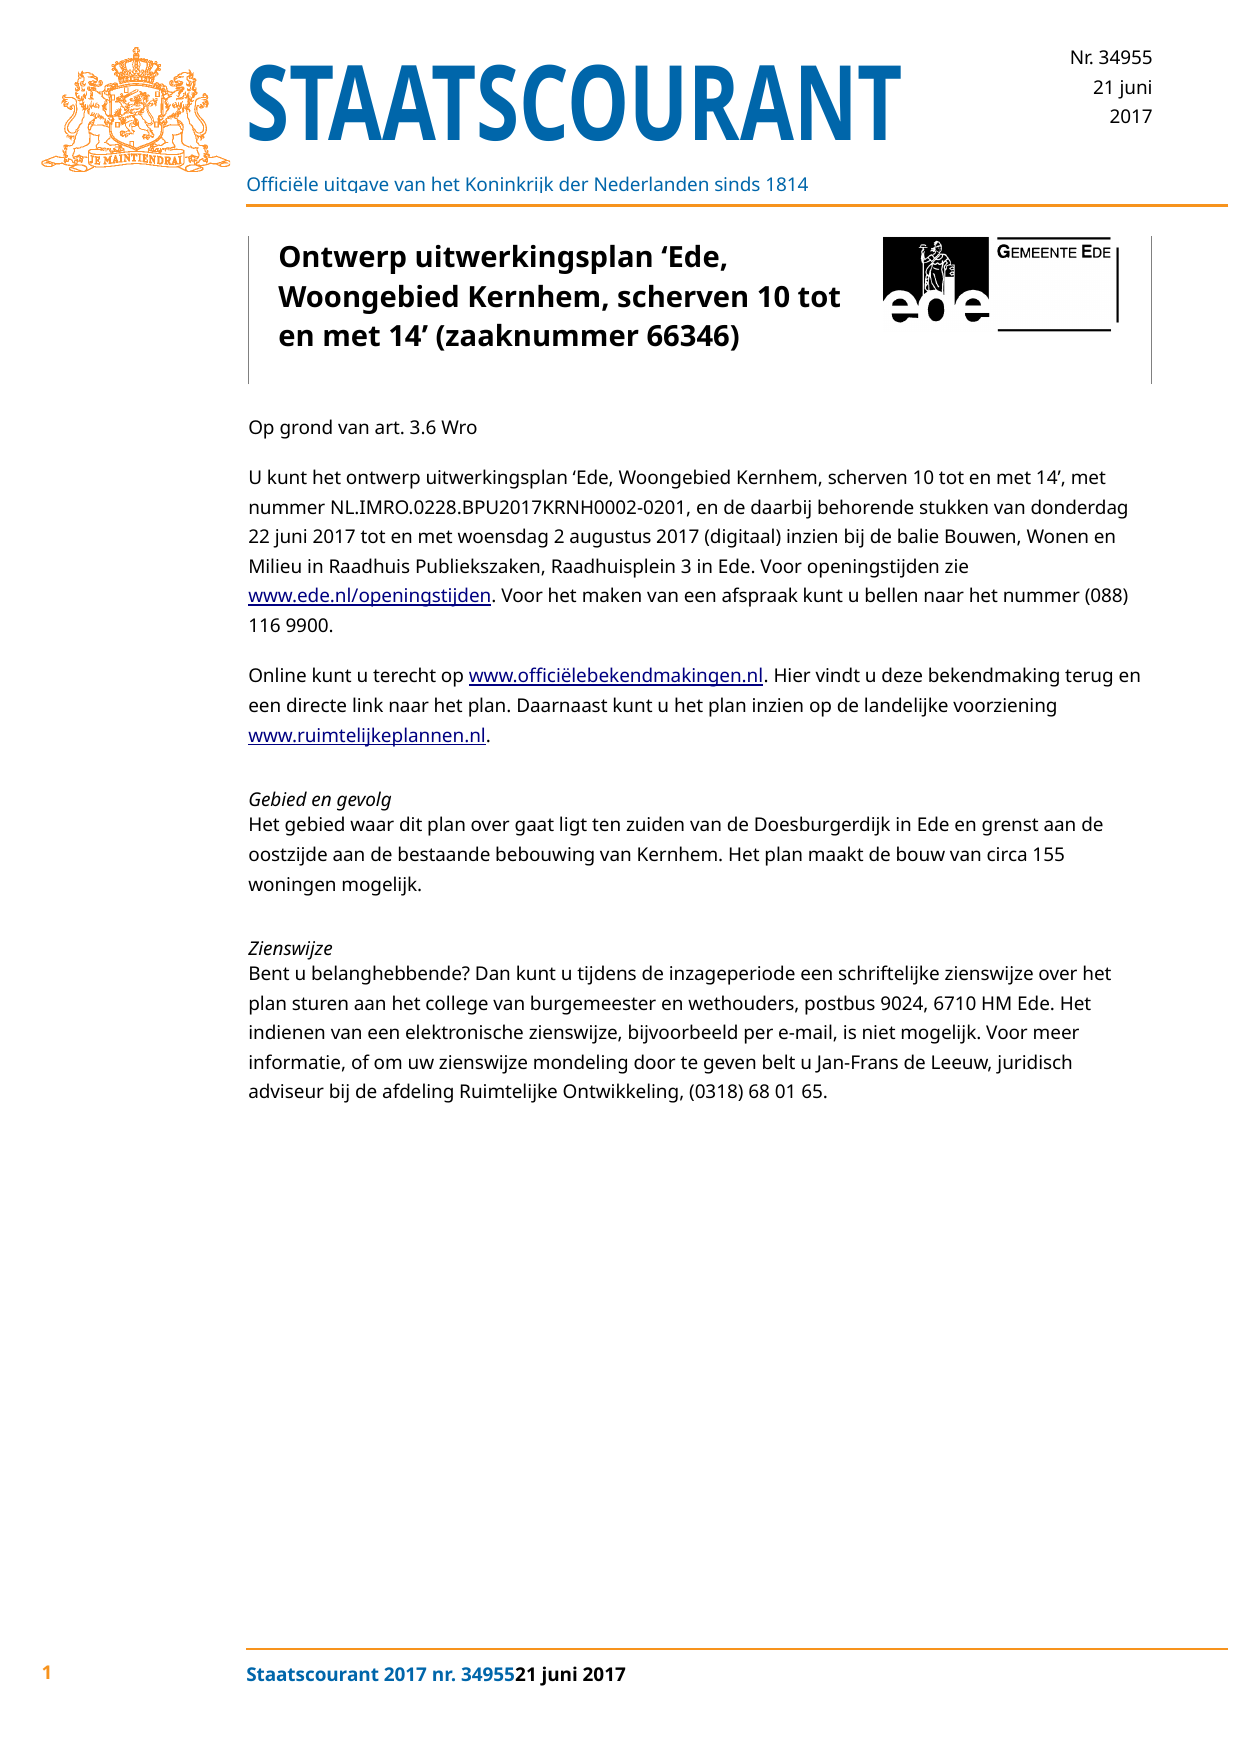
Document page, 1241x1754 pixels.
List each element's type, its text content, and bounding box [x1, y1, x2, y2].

picture [882, 236, 1119, 332]
text Op grond van art. 3.6 Wro [248, 414, 1152, 440]
text Zienswijze [248, 935, 1152, 960]
text Het gebied waar dit plan over gaat ligt ten zuiden van de Doesburgerdijk in Ede en grenst aan de oostzijde aan de bestaande bebouwing van Kernhem. Het plan maakt de bouw van circa 155 woningen mogelijk. [248, 812, 1152, 896]
table_header Ontwerp uitwerkingsplan ‘Ede, Woongebied Kernhem, scherven 10 tot en met 14’ (zaaknummer 66346) [249, 236, 850, 384]
text Online kunt u terecht op www.officiëlebekendmakingen.nl. Hier vindt u deze bekendmaking terug en een directe link naar het plan. Daarnaast kunt u het plan inzien op de landelijke voorziening www.ruimtelijkeplannen.nl. [248, 663, 1152, 748]
picture [41, 47, 231, 172]
text Gebied en gevolg [248, 786, 1152, 812]
table_header [850, 236, 1151, 384]
text U kunt het ontwerp uitwerkingsplan ‘Ede, Woongebied Kernhem, scherven 10 tot en met 14’, met nummer NL.IMRO.0228.BPU2017KRNH0002-0201, en de daarbij behorende stukken van donderdag 22 juni 2017 tot en met woensdag 2 augustus 2017 (digitaal) inzien bij de balie Bouwen, Wonen en Milieu in Raadhuis Publiekszaken, Raadhuisplein 3 in Ede. Voor openingstijden zie www.ede.nl/openingstijden. Voor het maken van een afspraak kunt u bellen naar het nummer (088) 116 9900. [248, 464, 1152, 638]
text Bent u belanghebbende? Dan kunt u tijdens de inzageperiode een schriftelijke zienswijze over het plan sturen aan het college van burgemeester en wethouders, postbus 9024, 6710 HM Ede. Het indienen van een elektronische zienswijze, bijvoorbeeld per e-mail, is niet mogelijk. Voor meer informatie, of om uw zienswijze mondeling door te geven belt u Jan-Frans de Leeuw, juridisch adviseur bij de afdeling Ruimtelijke Ontwikkeling, (0318) 68 01 65. [248, 960, 1152, 1104]
